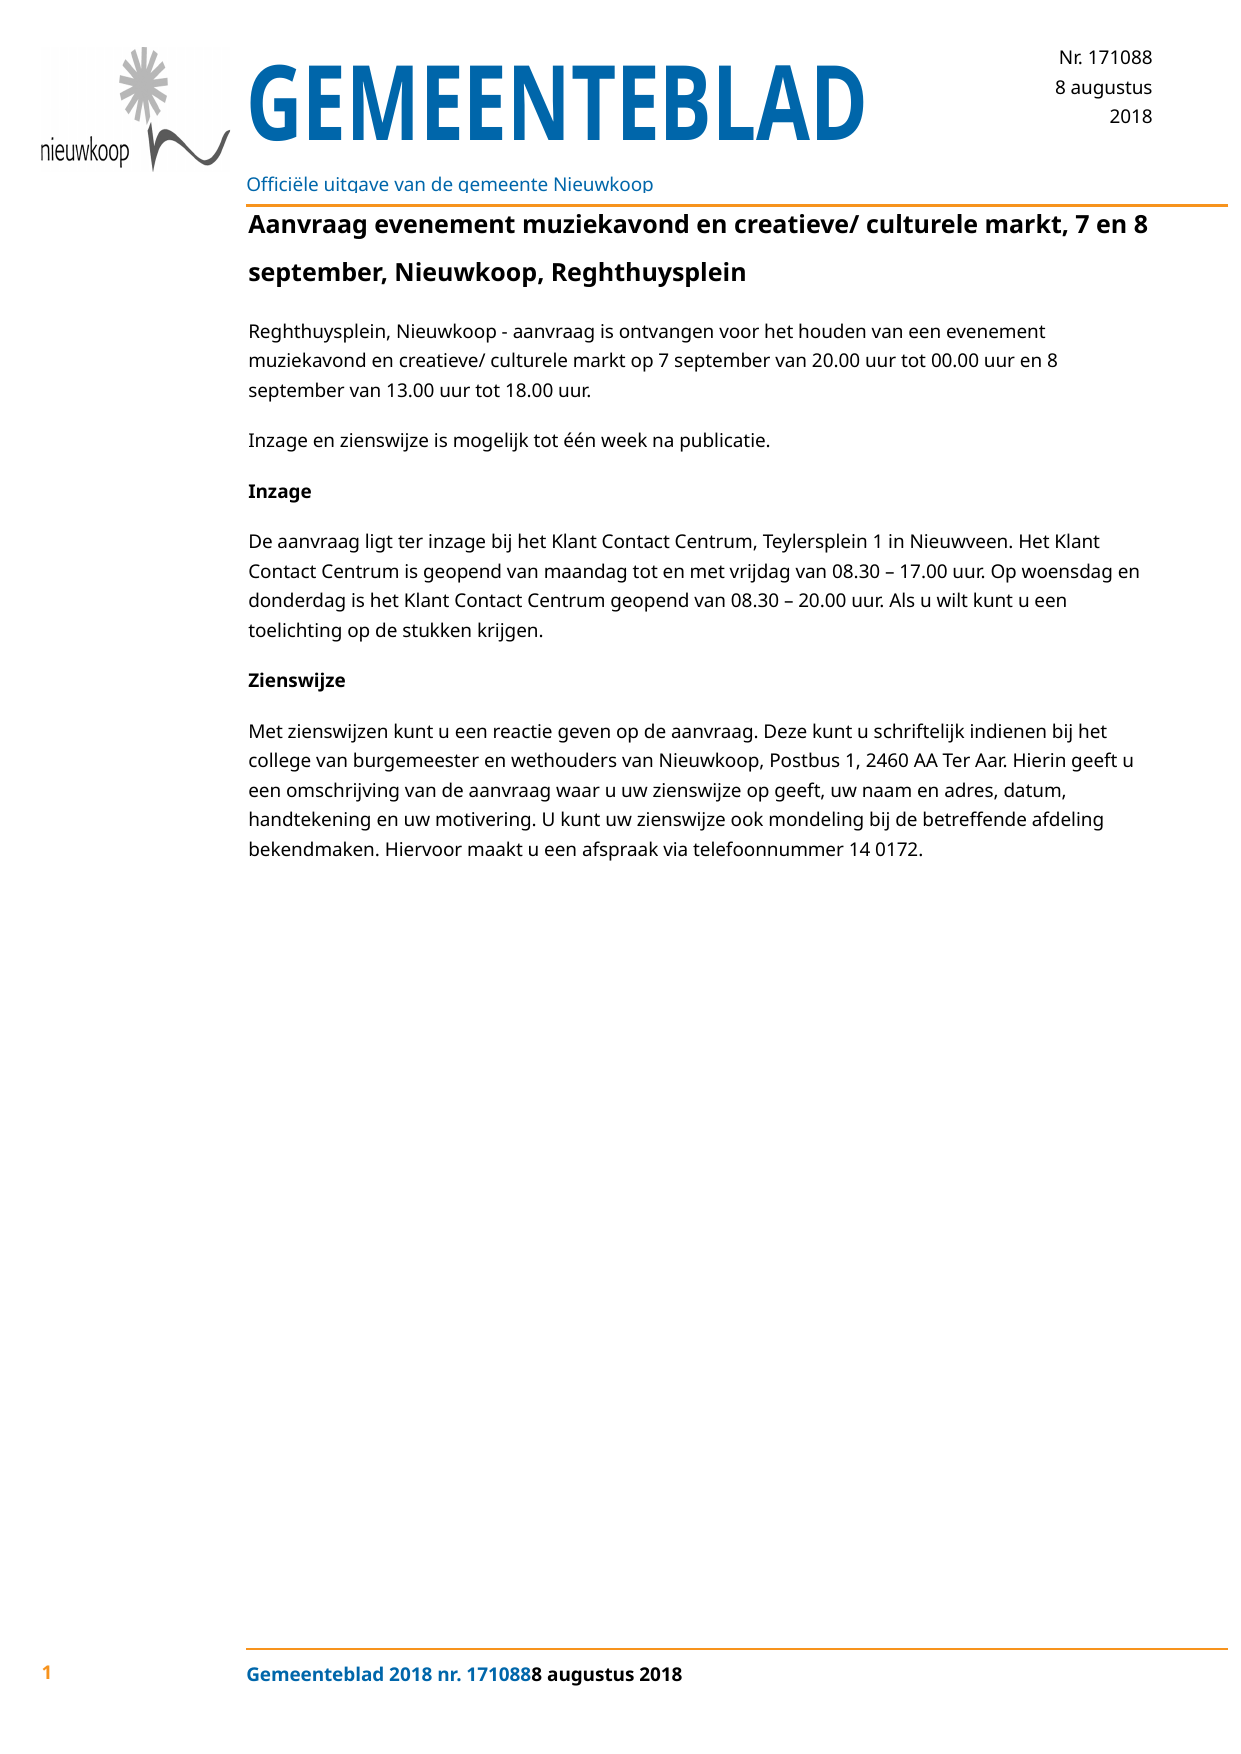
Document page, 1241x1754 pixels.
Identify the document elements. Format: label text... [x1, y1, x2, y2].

text Inzage en zienswijze is mogelijk tot één week na publicatie. [248, 427, 1152, 453]
text Aanvraag evenement muziekavond en creatieve/ culturele markt, 7 en 8 september, Nieuwkoop, Reghthuysplein [248, 207, 1152, 288]
text Met zienswijzen kunt u een reactie geven op de aanvraag. Deze kunt u schriftelijk indienen bij het college van burgemeester en wethouders van Nieuwkoop, Postbus 1, 2460 AA Ter Aar. Hierin geeft u een omschrijving van de aanvraag waar u uw zienswijze op geeft, uw naam en adres, datum, handtekening en uw motivering. U kunt uw zienswijze ook mondeling bij de betreffende afdeling bekendmaken. Hiervoor maakt u een afspraak via telefoonnummer 14 0172. [248, 718, 1152, 862]
text Inzage [248, 478, 1152, 504]
text De aanvraag ligt ter inzage bij het Klant Contact Centrum, Teylersplein 1 in Nieuwveen. Het Klant Contact Centrum is geopend van maandag tot en met vrijdag van 08.30 – 17.00 uur. Op woensdag en donderdag is het Klant Contact Centrum geopend van 08.30 – 20.00 uur. Als u wilt kunt u een toelichting op de stukken krijgen. [248, 528, 1152, 643]
text Reghthuysplein, Nieuwkoop - aanvraag is ontvangen voor het houden van een evenement muziekavond en creatieve/ culturele markt op 7 september van 20.00 uur tot 00.00 uur en 8 september van 13.00 uur tot 18.00 uur. [248, 318, 1152, 403]
text Zienswijze [248, 667, 1152, 693]
picture [41, 47, 231, 172]
